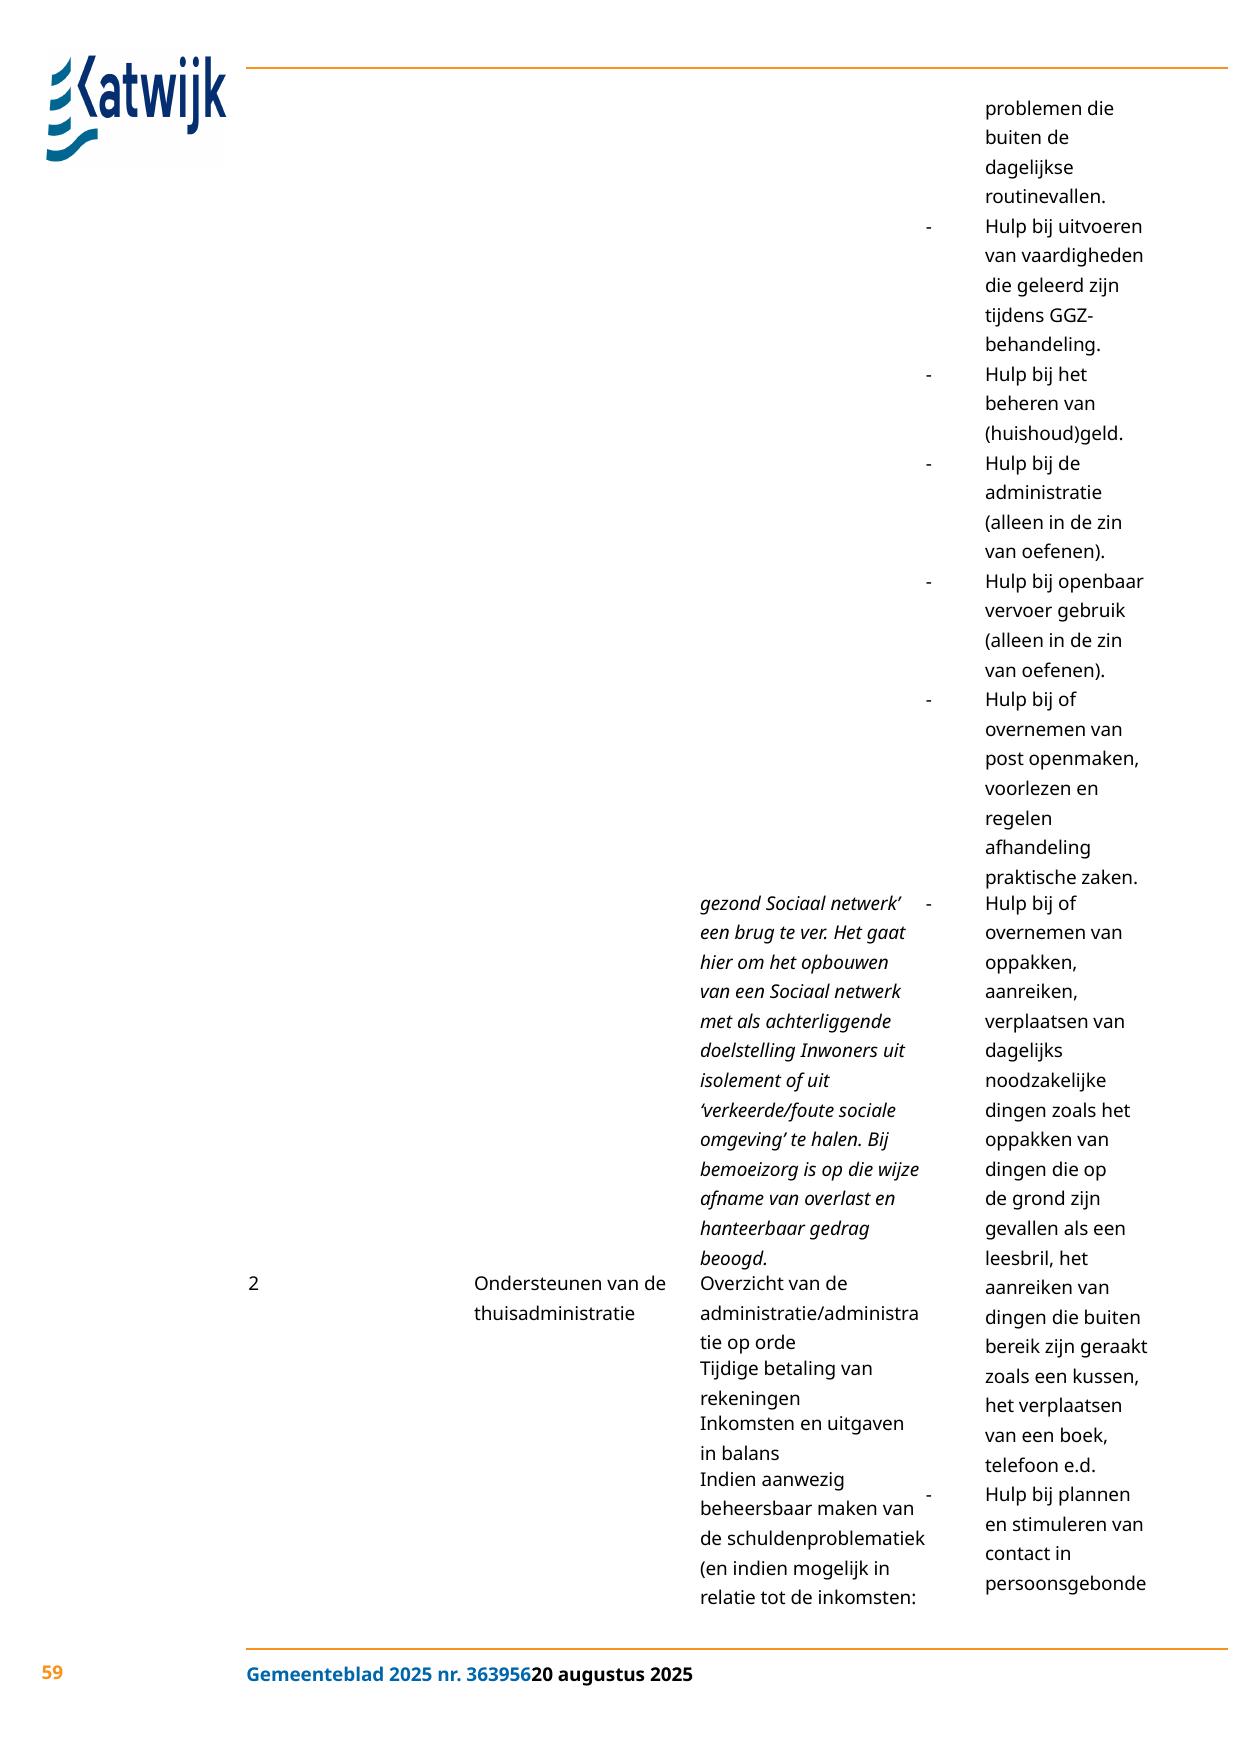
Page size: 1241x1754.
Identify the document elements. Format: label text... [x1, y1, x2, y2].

table_cell [474, 890, 700, 1270]
table_cell problemen die buiten de dagelijkse routinevallen. Hulp bij uitvoeren van vaardigheden die geleerd zijn tijdens GGZ-behandeling. Hulp bij het beheren van (huishoud)geld. Hulp bij de administratie (alleen in de zin van oefenen). Hulp bij openbaar vervoer gebruik (alleen in de zin van oefenen). Hulp bij of overnemen van post openmaken, voorlezen en regelen afhandeling praktische zaken. [926, 95, 1152, 890]
table_cell [248, 1411, 474, 1466]
table_cell Inkomsten en uitgaven in balans [700, 1411, 926, 1466]
table_cell Ondersteunen van de thuisadministratie [474, 1270, 700, 1355]
table_cell [248, 1355, 474, 1411]
table_cell 2 [248, 1270, 474, 1355]
table_cell [474, 1411, 700, 1466]
table_cell [700, 95, 926, 890]
picture [41, 47, 231, 172]
table_cell [248, 95, 474, 890]
table_cell [248, 1466, 474, 1610]
table_cell [474, 95, 700, 890]
table_cell [474, 1466, 700, 1610]
table_cell [248, 890, 474, 1270]
table_cell gezond Sociaal netwerk’ een brug te ver. Het gaat hier om het opbouwen van een Sociaal netwerk met als achterliggende doelstelling Inwoners uit isolement of uit ‘verkeerde/foute sociale omgeving’ te halen. Bij bemoeizorg is op die wijze afname van overlast en hanteerbaar gedrag beoogd. [700, 890, 926, 1270]
table_cell Hulp bij of overnemen van oppakken, aanreiken, verplaatsen van dagelijks noodzakelijke dingen zoals het oppakken van dingen die op de grond zijn gevallen als een leesbril, het aanreiken van dingen die buiten bereik zijn geraakt zoals een kussen, het verplaatsen van een boek, telefoon e.d. Hulp bij plannen en stimuleren van contact in persoonsgebonde [926, 890, 1152, 1610]
table_cell Tijdige betaling van rekeningen [700, 1355, 926, 1411]
table_cell Indien aanwezig beheersbaar maken van de schuldenproblematiek (en indien mogelijk in relatie tot de inkomsten: [700, 1466, 926, 1610]
table_cell Overzicht van de administratie/administratie op orde [700, 1270, 926, 1355]
table_cell [474, 1355, 700, 1411]
